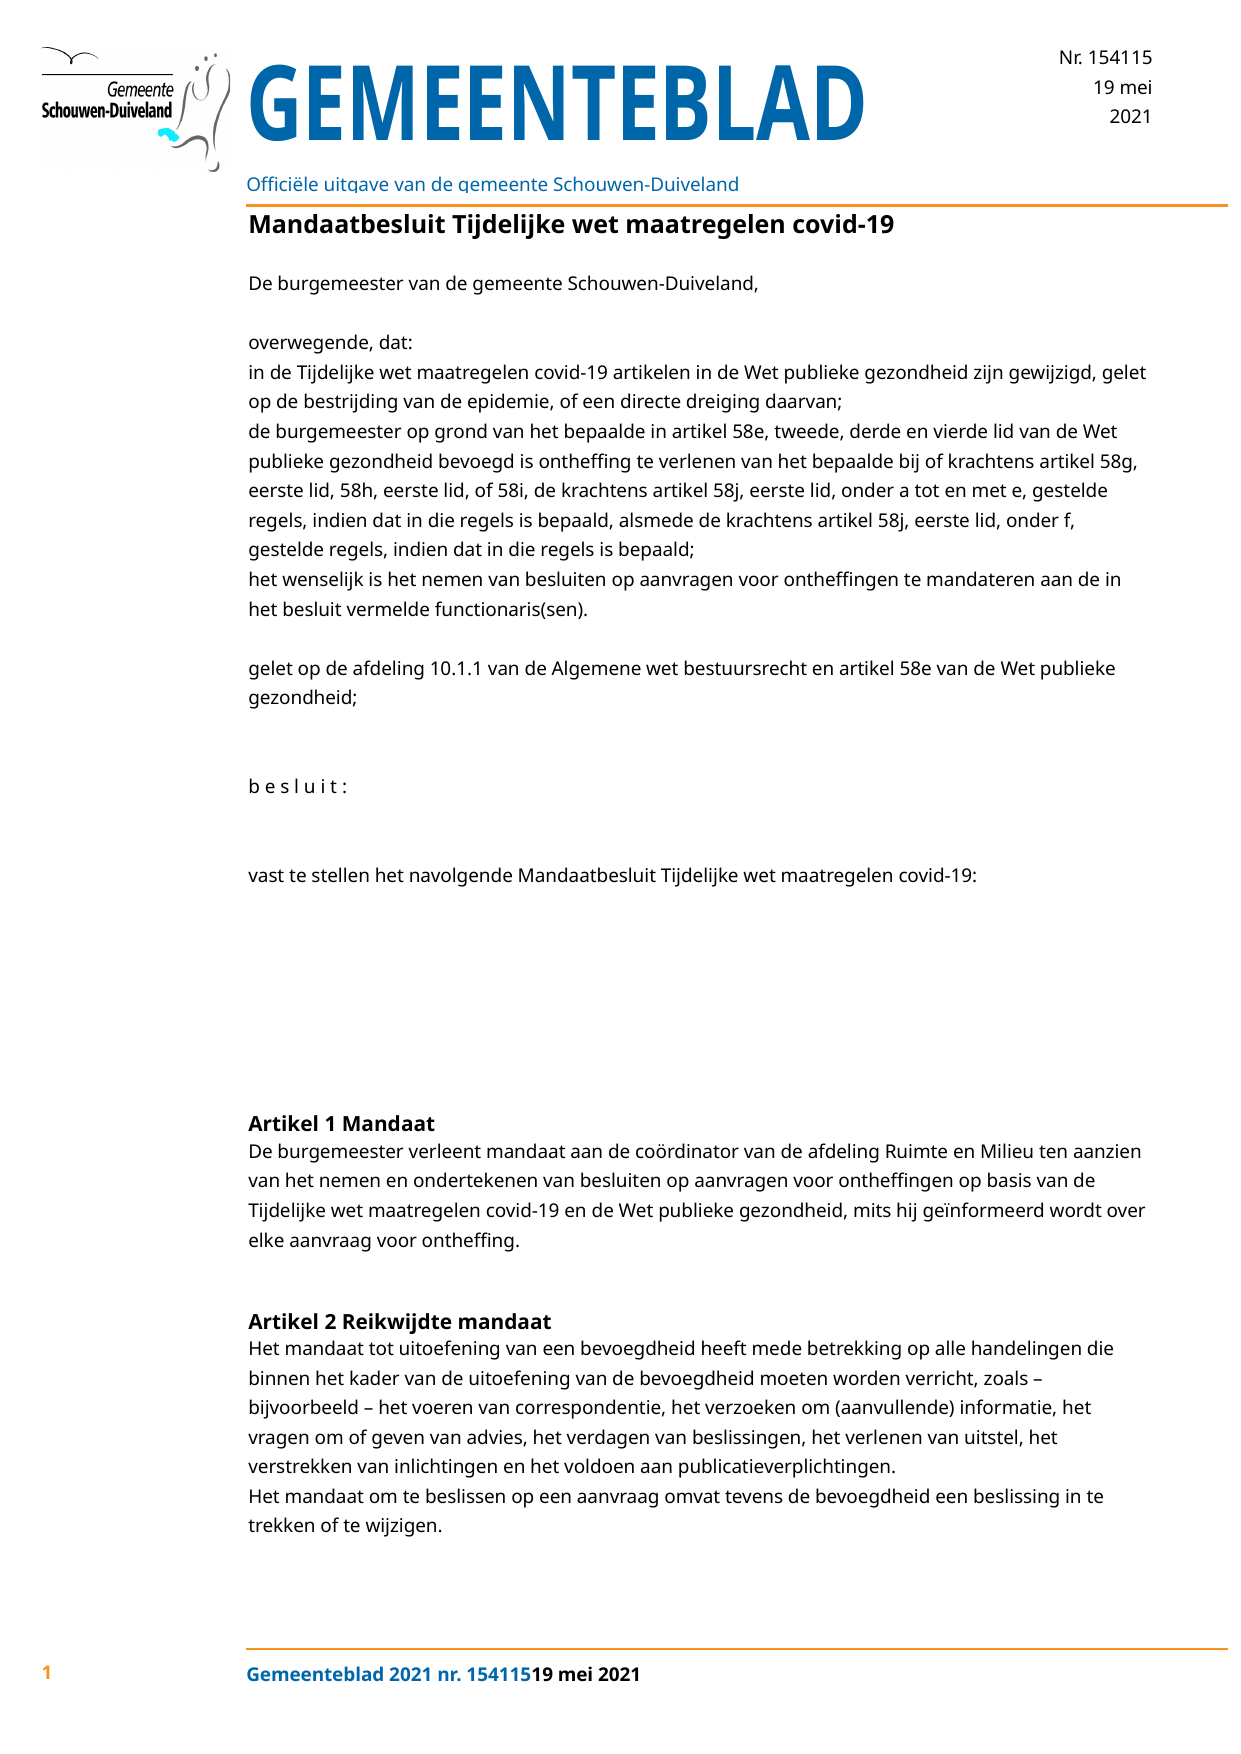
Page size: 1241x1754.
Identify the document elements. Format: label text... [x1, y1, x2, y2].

text Artikel 1 Mandaat [248, 1109, 1152, 1138]
text Het mandaat tot uitoefening van een bevoegdheid heeft mede betrekking op alle handelingen die binnen het kader van de uitoefening van de bevoegdheid moeten worden verricht, zoals – bijvoorbeeld – het voeren van correspondentie, het verzoeken om (aanvullende) informatie, het vragen om of geven van advies, het verdagen van beslissingen, het verlenen van uitstel, het verstrekken van inlichtingen en het voldoen aan publicatieverplichtingen. [248, 1335, 1152, 1479]
text Artikel 2 Reikwijdte mandaat [248, 1307, 1152, 1335]
text De burgemeester van de gemeente Schouwen-Duiveland, [248, 270, 1152, 296]
picture [41, 47, 231, 172]
text het wenselijk is het nemen van besluiten op aanvragen voor ontheffingen te mandateren aan de in het besluit vermelde functionaris(sen). [248, 566, 1152, 621]
text De burgemeester verleent mandaat aan de coördinator van de afdeling Ruimte en Milieu ten aanzien van het nemen en ondertekenen van besluiten op aanvragen voor ontheffingen op basis van de Tijdelijke wet maatregelen covid-19 en de Wet publieke gezondheid, mits hij geïnformeerd wordt over elke aanvraag voor ontheffing. [248, 1138, 1152, 1252]
text b e s l u i t : [248, 773, 1152, 799]
text Mandaatbesluit Tijdelijke wet maatregelen covid-19 [248, 207, 1152, 241]
text Het mandaat om te beslissen op een aanvraag omvat tevens de bevoegdheid een beslissing in te trekken of te wijzigen. [248, 1483, 1152, 1538]
text de burgemeester op grond van het bepaalde in artikel 58e, tweede, derde en vierde lid van de Wet publieke gezondheid bevoegd is ontheffing te verlenen van het bepaalde bij of krachtens artikel 58g, eerste lid, 58h, eerste lid, of 58i, de krachtens artikel 58j, eerste lid, onder a tot en met e, gestelde regels, indien dat in die regels is bepaald, alsmede de krachtens artikel 58j, eerste lid, onder f, gestelde regels, indien dat in die regels is bepaald; [248, 418, 1152, 562]
text gelet op de afdeling 10.1.1 van de Algemene wet bestuursrecht en artikel 58e van de Wet publieke gezondheid; [248, 655, 1152, 710]
text overwegende, dat: [248, 329, 1152, 355]
text vast te stellen het navolgende Mandaatbesluit Tijdelijke wet maatregelen covid-19: [248, 862, 1152, 888]
text in de Tijdelijke wet maatregelen covid-19 artikelen in de Wet publieke gezondheid zijn gewijzigd, gelet op de bestrijding van de epidemie, of een directe dreiging daarvan; [248, 359, 1152, 414]
